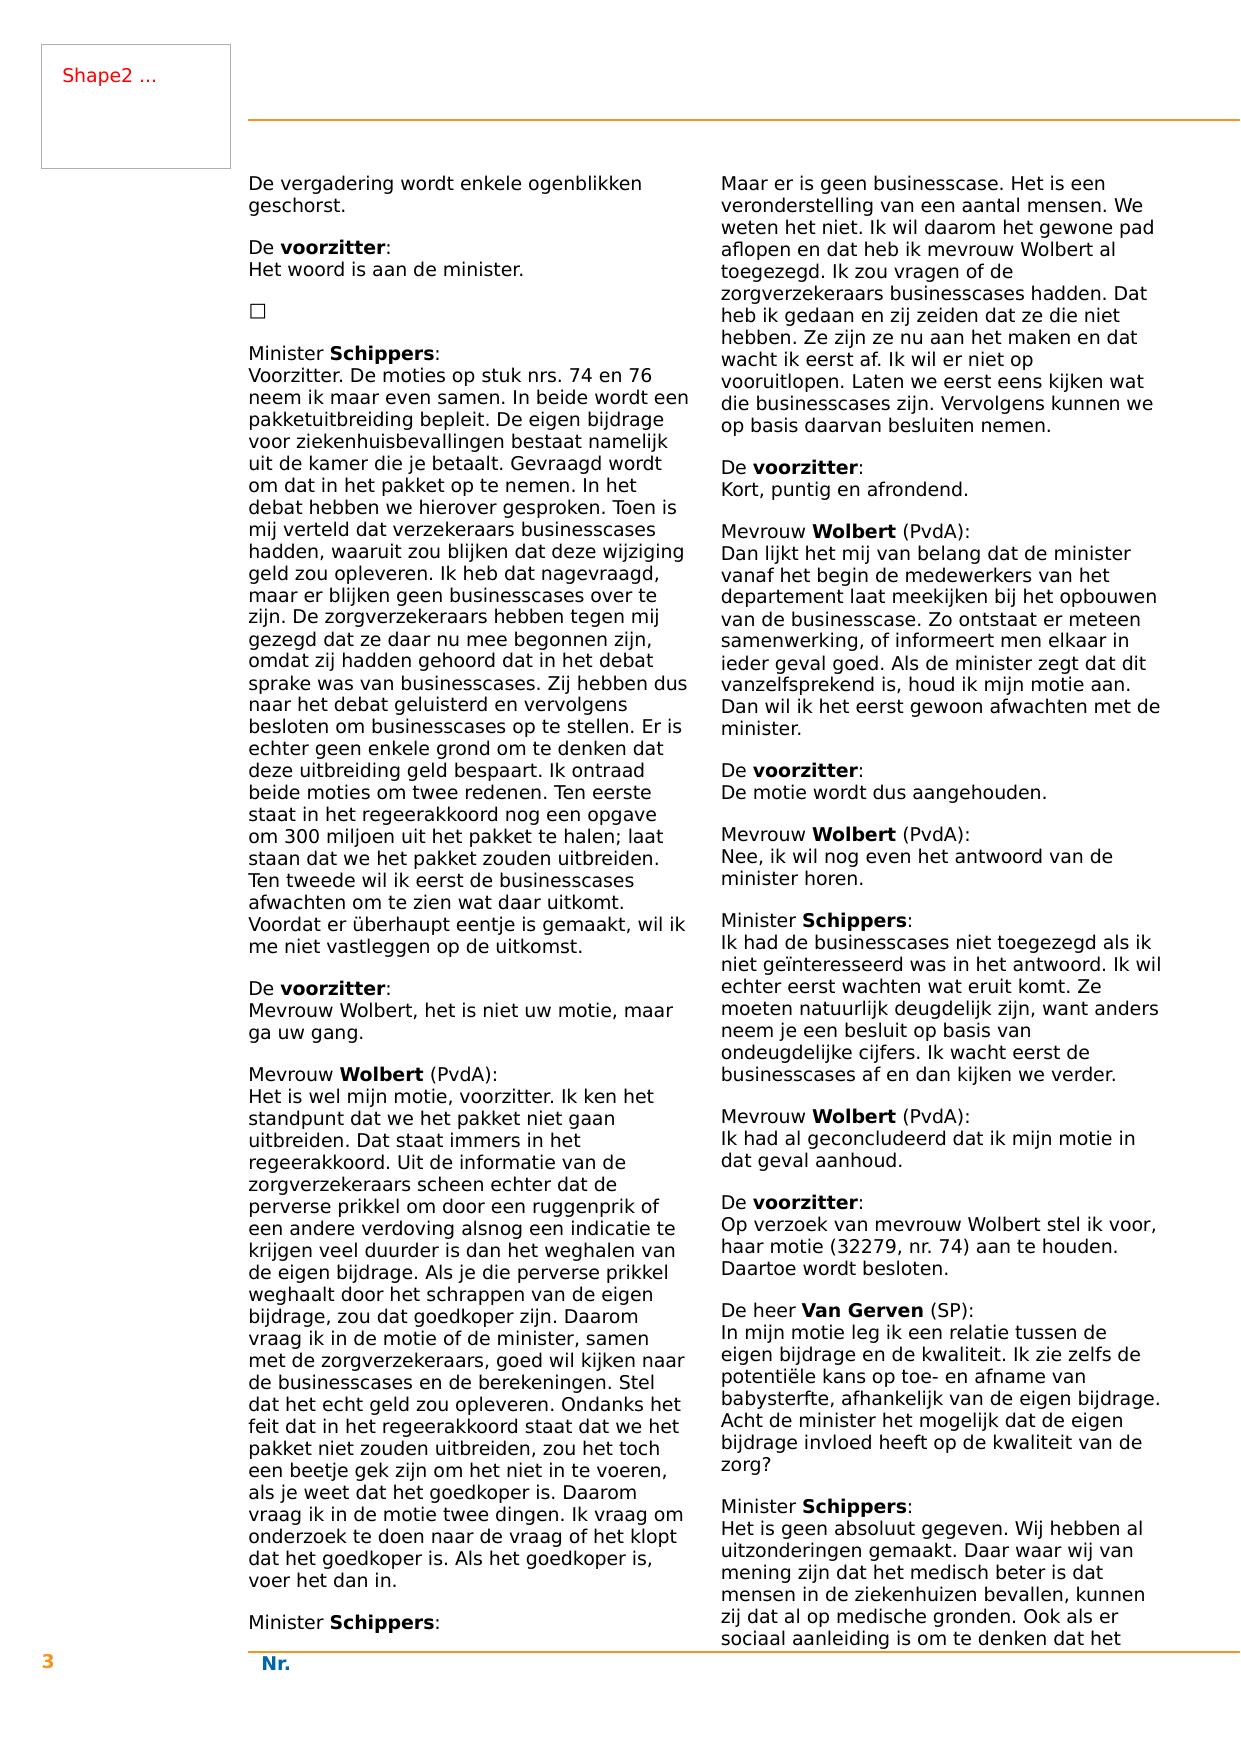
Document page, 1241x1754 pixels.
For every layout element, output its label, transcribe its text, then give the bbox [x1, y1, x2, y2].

text ⬜ [248, 301, 691, 323]
text Ik had de businesscases niet toegezegd als ik niet geïnteresseerd was in het antwoord. Ik wil echter eerst wachten wat eruit komt. Ze moeten natuurlijk deugdelijk zijn, want anders neem je een besluit op basis van ondeugdelijke cijfers. Ik wacht eerst de businesscases af en dan kijken we verder. [721, 932, 1163, 1086]
text De voorzitter: [721, 457, 1163, 478]
text Kort, puntig en afrondend. [721, 478, 1163, 501]
text De voorzitter: [248, 237, 691, 259]
text Daartoe wordt besloten. [721, 1258, 1163, 1280]
text Minister Schippers: [721, 1496, 1163, 1518]
text Mevrouw Wolbert (PvdA): [721, 1106, 1163, 1128]
text Mevrouw Wolbert (PvdA): [248, 1064, 691, 1086]
text Mevrouw Wolbert, het is niet uw motie, maar ga uw gang. [248, 1000, 691, 1044]
text Het is geen absoluut gegeven. Wij hebben al uitzonderingen gemaakt. Daar waar wij van mening zijn dat het medisch beter is dat mensen in de ziekenhuizen bevallen, kunnen zij dat al op medische gronden. Ook als er sociaal aanleiding is om te denken dat het [721, 1518, 1163, 1649]
text De voorzitter: [721, 1192, 1163, 1214]
text Nee, ik wil nog even het antwoord van de minister horen. [721, 846, 1163, 890]
text Dan lijkt het mij van belang dat de minister vanaf het begin de medewerkers van het departement laat meekijken bij het opbouwen van de businesscase. Zo ontstaat er meteen samenwerking, of informeert men elkaar in ieder geval goed. Als de minister zegt dat dit vanzelfsprekend is, houd ik mijn motie aan. Dan wil ik het eerst gewoon afwachten met de minister. [721, 542, 1163, 740]
text Op verzoek van mevrouw Wolbert stel ik voor, haar motie (32279, nr. 74) aan te houden. [721, 1214, 1163, 1258]
text Maar er is geen businesscase. Het is een veronderstelling van een aantal mensen. We weten het niet. Ik wil daarom het gewone pad aflopen en dat heb ik mevrouw Wolbert al toegezegd. Ik zou vragen of de zorgverzekeraars businesscases hadden. Dat heb ik gedaan en zij zeiden dat ze die niet hebben. Ze zijn ze nu aan het maken en dat wacht ik eerst af. Ik wil er niet op vooruitlopen. Laten we eerst eens kijken wat die businesscases zijn. Vervolgens kunnen we op basis daarvan besluiten nemen. [721, 173, 1163, 437]
text Ik had al geconcludeerd dat ik mijn motie in dat geval aanhoud. [721, 1128, 1163, 1172]
text De voorzitter: [248, 978, 691, 1000]
text Het is wel mijn motie, voorzitter. Ik ken het standpunt dat we het pakket niet gaan uitbreiden. Dat staat immers in het regeerakkoord. Uit de informatie van de zorgverzekeraars scheen echter dat de perverse prikkel om door een ruggenprik of een andere verdoving alsnog een indicatie te krijgen veel duurder is dan het weghalen van de eigen bijdrage. Als je die perverse prikkel weghaalt door het schrappen van de eigen bijdrage, zou dat goedkoper zijn. Daarom vraag ik in de motie of de minister, samen met de zorgverzekeraars, goed wil kijken naar de businesscases en de berekeningen. Stel dat het echt geld zou opleveren. Ondanks het feit dat in het regeerakkoord staat dat we het pakket niet zouden uitbreiden, zou het toch een beetje gek zijn om het niet in te voeren, als je weet dat het goedkoper is. Daarom vraag ik in de motie twee dingen. Ik vraag om onderzoek te doen naar de vraag of het klopt dat het goedkoper is. Als het goedkoper is, voer het dan in. [248, 1086, 691, 1592]
text Voorzitter. De moties op stuk nrs. 74 en 76 neem ik maar even samen. In beide wordt een pakketuitbreiding bepleit. De eigen bijdrage voor ziekenhuisbevallingen bestaat namelijk uit de kamer die je betaalt. Gevraagd wordt om dat in het pakket op te nemen. In het debat hebben we hierover gesproken. Toen is mij verteld dat verzekeraars businesscases hadden, waaruit zou blijken dat deze wijziging geld zou opleveren. Ik heb dat nagevraagd, maar er blijken geen businesscases over te zijn. De zorgverzekeraars hebben tegen mij gezegd dat ze daar nu mee begonnen zijn, omdat zij hadden gehoord dat in het debat sprake was van businesscases. Zij hebben dus naar het debat geluisterd en vervolgens besloten om businesscases op te stellen. Er is echter geen enkele grond om te denken dat deze uitbreiding geld bespaart. Ik ontraad beide moties om twee redenen. Ten eerste staat in het regeerakkoord nog een opgave om 300 miljoen uit het pakket te halen; laat staan dat we het pakket zouden uitbreiden. Ten tweede wil ik eerst de businesscases afwachten om te zien wat daar uitkomt. Voordat er überhaupt eentje is gemaakt, wil ik me niet vastleggen op de uitkomst. [248, 365, 691, 958]
text Mevrouw Wolbert (PvdA): [721, 824, 1163, 846]
text De heer Van Gerven (SP): [721, 1300, 1163, 1322]
text In mijn motie leg ik een relatie tussen de eigen bijdrage en de kwaliteit. Ik zie zelfs de potentiële kans op toe- en afname van babysterfte, afhankelijk van de eigen bijdrage. Acht de minister het mogelijk dat de eigen bijdrage invloed heeft op de kwaliteit van de zorg? [721, 1322, 1163, 1476]
text Minister Schippers: [721, 910, 1163, 932]
text De voorzitter: [721, 760, 1163, 782]
text De motie wordt dus aangehouden. [721, 782, 1163, 804]
text Minister Schippers: [248, 343, 691, 365]
text De vergadering wordt enkele ogenblikken geschorst. [248, 173, 691, 217]
text Mevrouw Wolbert (PvdA): [721, 521, 1163, 542]
text Minister Schippers: [248, 1612, 691, 1633]
text Het woord is aan de minister. [248, 259, 691, 281]
